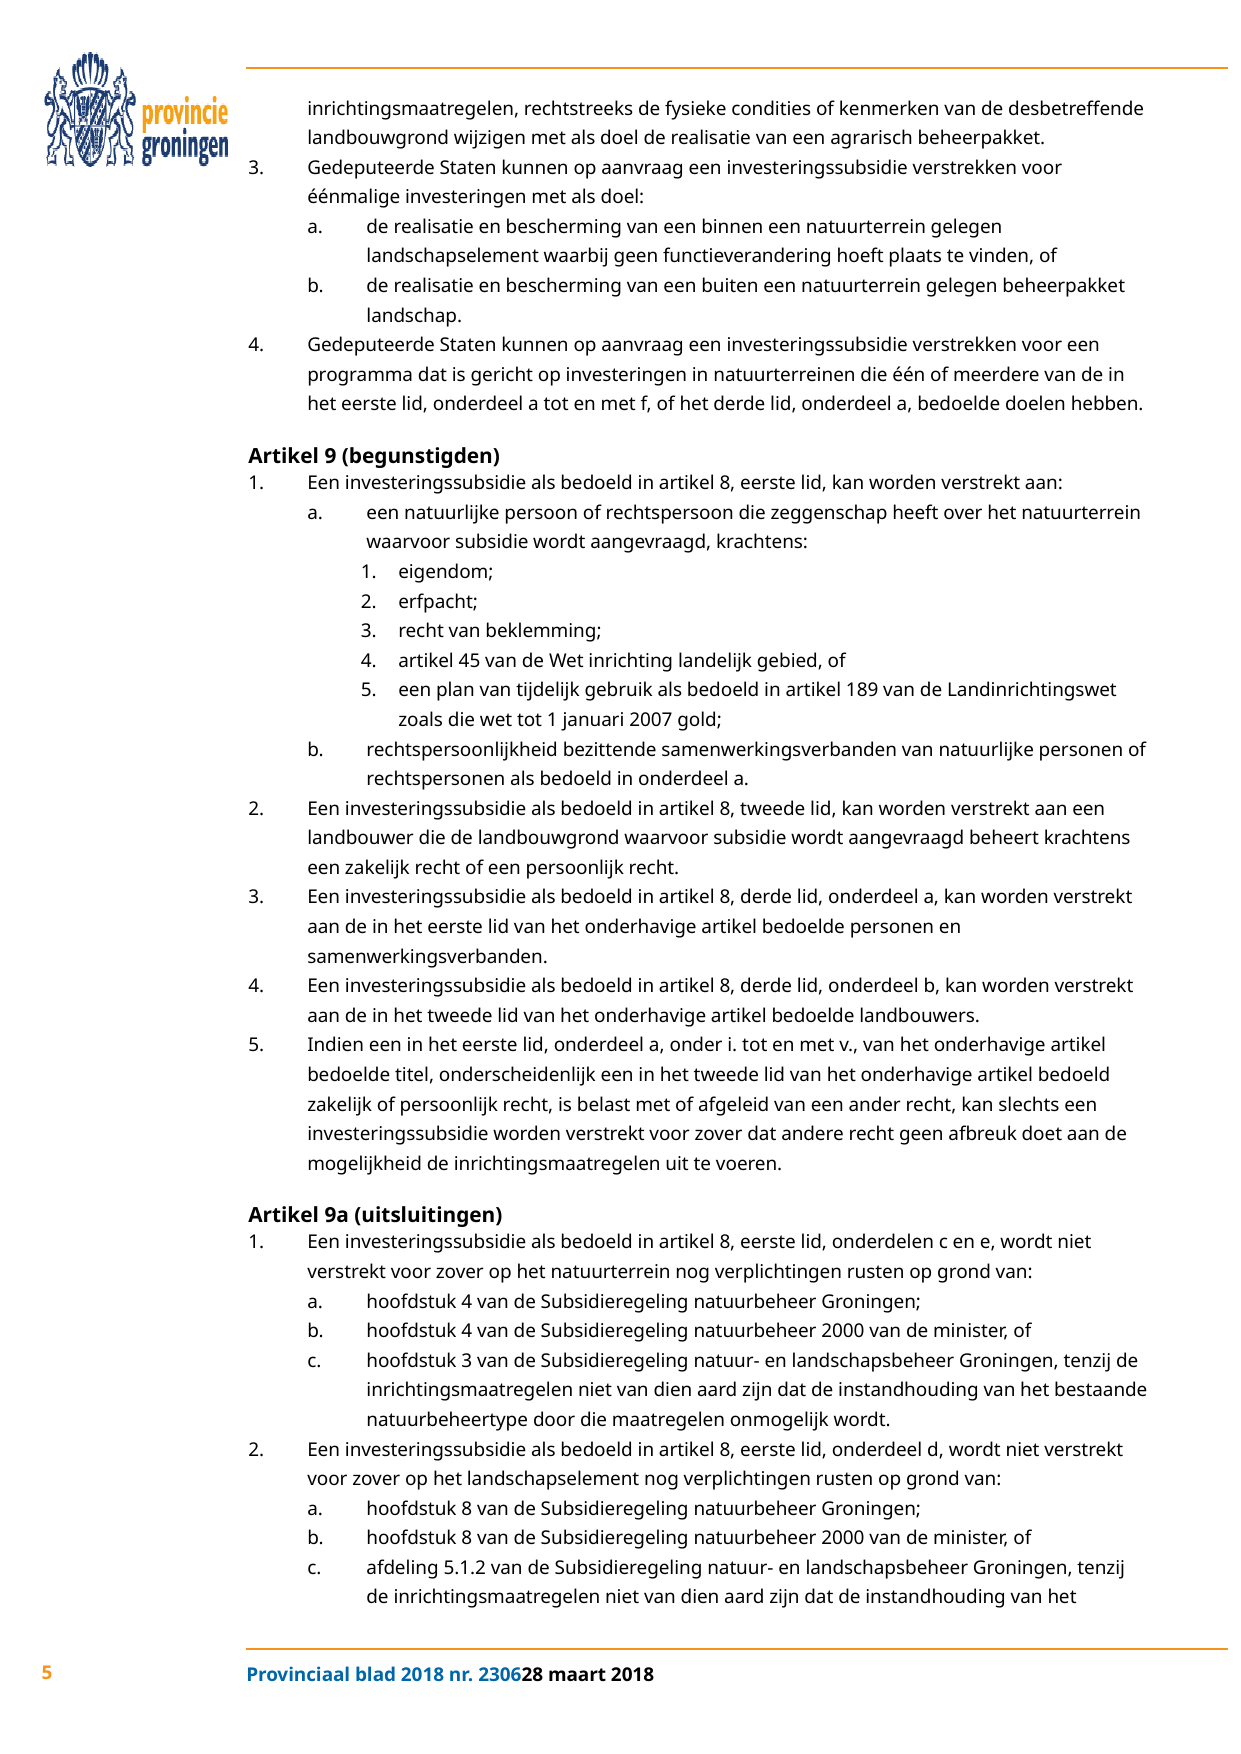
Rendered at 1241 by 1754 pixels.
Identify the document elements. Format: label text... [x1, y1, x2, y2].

list erfpacht; [361, 588, 1152, 613]
text Artikel 9 (begunstigden) [248, 441, 1152, 469]
list hoofdstuk 4 van de Subsidieregeling natuurbeheer 2000 van de minister, of [307, 1317, 1152, 1343]
list inrichtingsmaatregelen, rechtstreeks de fysieke condities of kenmerken van de desbetreffende landbouwgrond wijzigen met als doel de realisatie van een agrarisch beheerpakket. [248, 95, 1152, 150]
list hoofdstuk 8 van de Subsidieregeling natuurbeheer 2000 van de minister, of [307, 1524, 1152, 1550]
list de realisatie en bescherming van een binnen een natuurterrein gelegen landschapselement waarbij geen functieverandering hoeft plaats te vinden, of [307, 213, 1152, 268]
picture [41, 47, 231, 172]
list recht van beklemming; [361, 617, 1152, 643]
list artikel 45 van de Wet inrichting landelijk gebied, of [361, 647, 1152, 673]
list eigendom; [361, 558, 1152, 584]
list Indien een in het eerste lid, onderdeel a, onder i. tot en met v., van het onderhavige artikel bedoelde titel, onderscheidenlijk een in het tweede lid van het onderhavige artikel bedoeld zakelijk of persoonlijk recht, is belast met of afgeleid van een ander recht, kan slechts een investeringssubsidie worden verstrekt voor zover dat andere recht geen afbreuk doet aan de mogelijkheid de inrichtingsmaatregelen uit te voeren. [248, 1032, 1152, 1176]
list een natuurlijke persoon of rechtspersoon die zeggenschap heeft over het natuurterrein waarvoor subsidie wordt aangevraagd, krachtens: [307, 499, 1152, 554]
list Een investeringssubsidie als bedoeld in artikel 8, eerste lid, onderdeel d, wordt niet verstrekt voor zover op het landschapselement nog verplichtingen rusten op grond van: [248, 1436, 1152, 1491]
list Een investeringssubsidie als bedoeld in artikel 8, tweede lid, kan worden verstrekt aan een landbouwer die de landbouwgrond waarvoor subsidie wordt aangevraagd beheert krachtens een zakelijk recht of een persoonlijk recht. [248, 795, 1152, 880]
list hoofdstuk 3 van de Subsidieregeling natuur- en landschapsbeheer Groningen, tenzij de inrichtingsmaatregelen niet van dien aard zijn dat de instandhouding van het bestaande natuurbeheertype door die maatregelen onmogelijk wordt. [307, 1347, 1152, 1432]
list Een investeringssubsidie als bedoeld in artikel 8, derde lid, onderdeel a, kan worden verstrekt aan de in het eerste lid van het onderhavige artikel bedoelde personen en samenwerkingsverbanden. [248, 884, 1152, 968]
list de realisatie en bescherming van een buiten een natuurterrein gelegen beheerpakket landschap. [307, 272, 1152, 328]
list rechtspersoonlijkheid bezittende samenwerkingsverbanden van natuurlijke personen of rechtspersonen als bedoeld in onderdeel a. [307, 736, 1152, 791]
list hoofdstuk 8 van de Subsidieregeling natuurbeheer Groningen; [307, 1495, 1152, 1521]
list hoofdstuk 4 van de Subsidieregeling natuurbeheer Groningen; [307, 1288, 1152, 1314]
list Gedeputeerde Staten kunnen op aanvraag een investeringssubsidie verstrekken voor éénmalige investeringen met als doel: [248, 154, 1152, 209]
list Een investeringssubsidie als bedoeld in artikel 8, derde lid, onderdeel b, kan worden verstrekt aan de in het tweede lid van het onderhavige artikel bedoelde landbouwers. [248, 972, 1152, 1028]
list een plan van tijdelijk gebruik als bedoeld in artikel 189 van de Landinrichtingswet zoals die wet tot 1 januari 2007 gold; [361, 677, 1152, 732]
text Artikel 9a (uitsluitingen) [248, 1200, 1152, 1229]
list Een investeringssubsidie als bedoeld in artikel 8, eerste lid, kan worden verstrekt aan: [248, 469, 1152, 495]
list afdeling 5.1.2 van de Subsidieregeling natuur- en landschapsbeheer Groningen, tenzij de inrichtingsmaatregelen niet van dien aard zijn dat de instandhouding van het [307, 1554, 1152, 1609]
list Gedeputeerde Staten kunnen op aanvraag een investeringssubsidie verstrekken voor een programma dat is gericht op investeringen in natuurterreinen die één of meerdere van de in het eerste lid, onderdeel a tot en met f, of het derde lid, onderdeel a, bedoelde doelen hebben. [248, 331, 1152, 416]
list Een investeringssubsidie als bedoeld in artikel 8, eerste lid, onderdelen c en e, wordt niet verstrekt voor zover op het natuurterrein nog verplichtingen rusten op grond van: [248, 1229, 1152, 1284]
